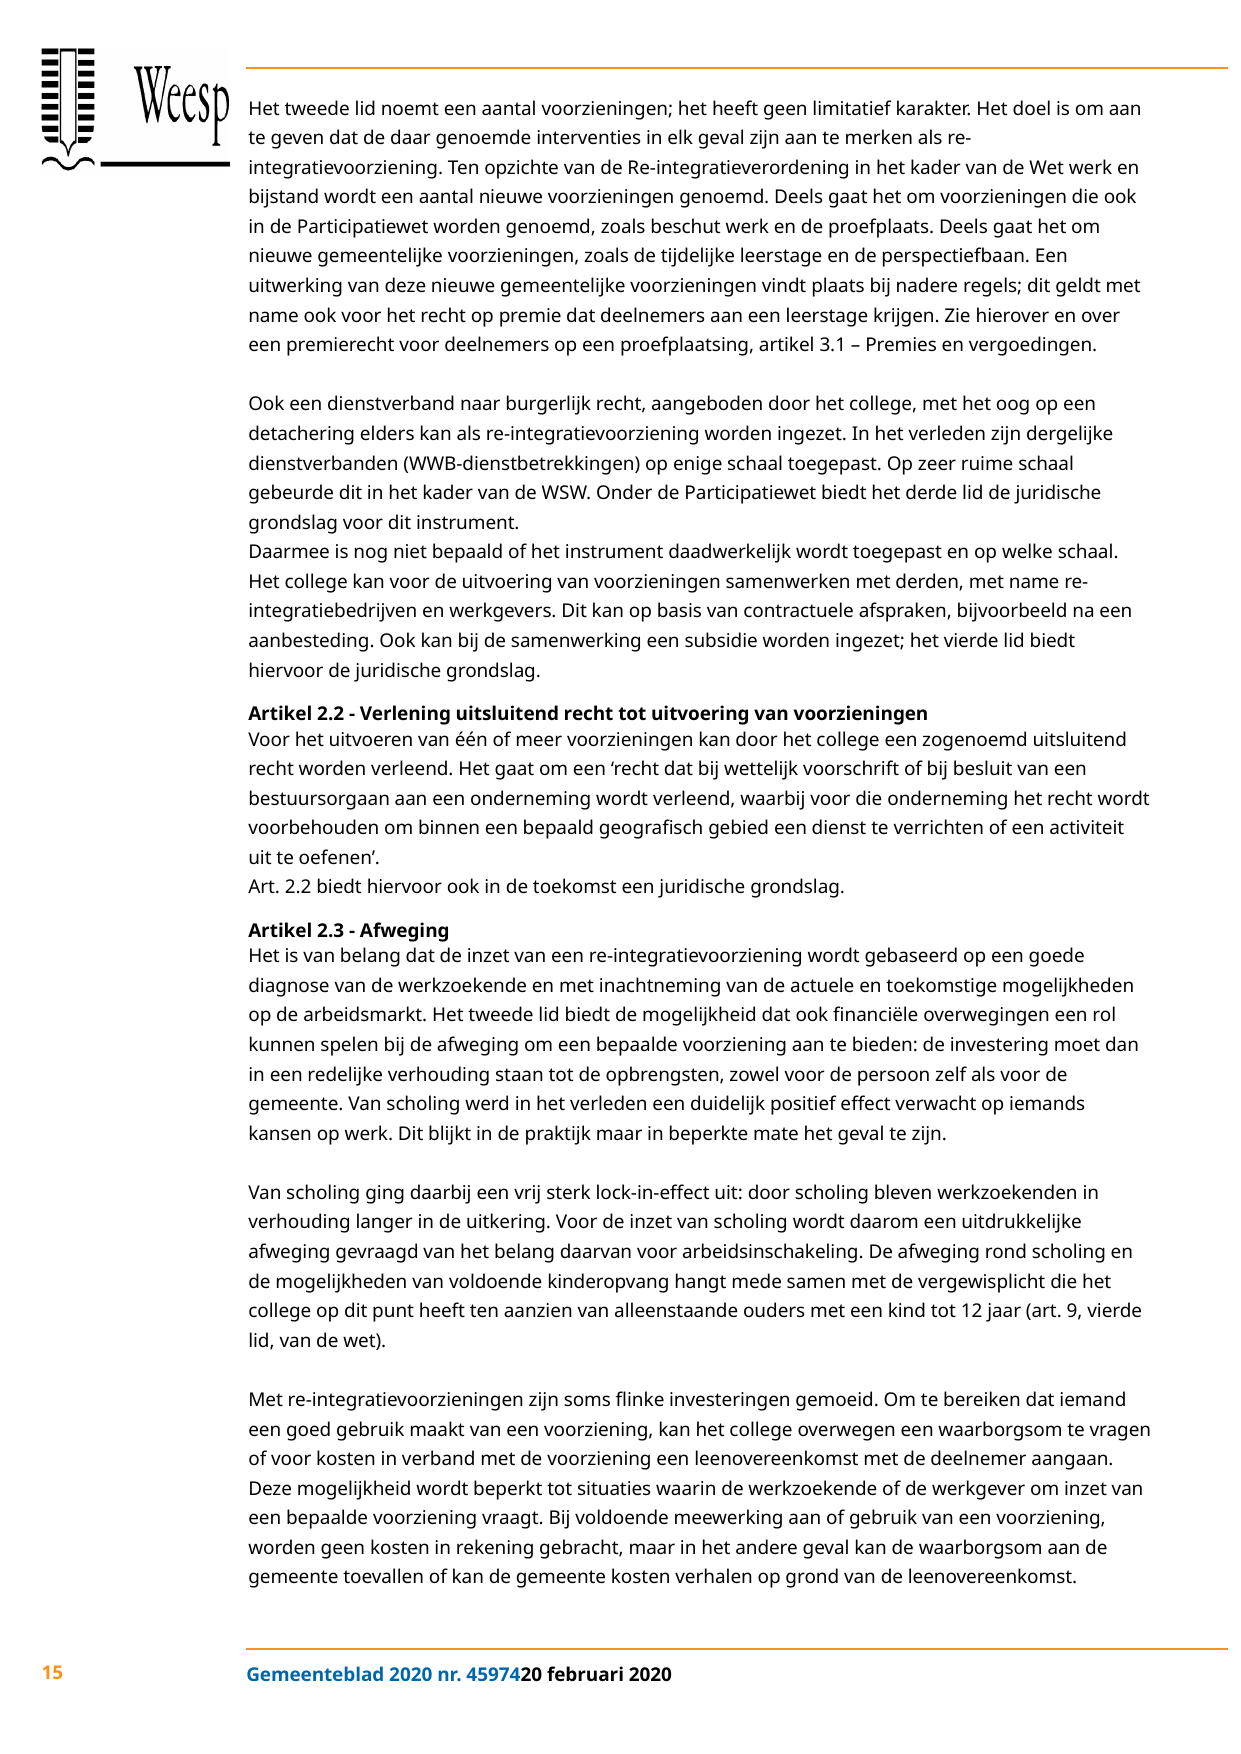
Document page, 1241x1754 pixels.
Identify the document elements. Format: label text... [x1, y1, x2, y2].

text Van scholing ging daarbij een vrij sterk lock-in-effect uit: door scholing bleven werkzoekenden in verhouding langer in de uitkering. Voor de inzet van scholing wordt daarom een uitdrukkelijke afweging gevraagd van het belang daarvan voor arbeidsinschakeling. De afweging rond scholing en de mogelijkheden van voldoende kinderopvang hangt mede samen met de vergewisplicht die het college op dit punt heeft ten aanzien van alleenstaande ouders met een kind tot 12 jaar (art. 9, vierde lid, van de wet). [248, 1179, 1152, 1353]
text Het tweede lid noemt een aantal voorzieningen; het heeft geen limitatief karakter. Het doel is om aan te geven dat de daar genoemde interventies in elk geval zijn aan te merken als re-integratievoorziening. Ten opzichte van de Re-integratieverordening in het kader van de Wet werk en bijstand wordt een aantal nieuwe voorzieningen genoemd. Deels gaat het om voorzieningen die ook in de Participatiewet worden genoemd, zoals beschut werk en de proefplaats. Deels gaat het om nieuwe gemeentelijke voorzieningen, zoals de tijdelijke leerstage en de perspectiefbaan. Een uitwerking van deze nieuwe gemeentelijke voorzieningen vindt plaats bij nadere regels; dit geldt met name ook voor het recht op premie dat deelnemers aan een leerstage krijgen. Zie hierover en over een premierecht voor deelnemers op een proefplaatsing, artikel 3.1 – Premies en vergoedingen. [248, 95, 1152, 357]
text Voor het uitvoeren van één of meer voorzieningen kan door het college een zogenoemd uitsluitend recht worden verleend. Het gaat om een ‘recht dat bij wettelijk voorschrift of bij besluit van een bestuursorgaan aan een onderneming wordt verleend, waarbij voor die onderneming het recht wordt voorbehouden om binnen een bepaald geografisch gebied een dienst te verrichten of een activiteit uit te oefenen’. [248, 726, 1152, 870]
text Artikel 2.2 - Verlening uitsluitend recht tot uitvoering van voorzieningen [248, 700, 1152, 726]
text Art. 2.2 biedt hiervoor ook in de toekomst een juridische grondslag. [248, 874, 1152, 899]
text Het college kan voor de uitvoering van voorzieningen samenwerken met derden, met name re-integratiebedrijven en werkgevers. Dit kan op basis van contractuele afspraken, bijvoorbeeld na een aanbesteding. Ook kan bij de samenwerking een subsidie worden ingezet; het vierde lid biedt hiervoor de juridische grondslag. [248, 568, 1152, 683]
picture [41, 47, 231, 172]
text Daarmee is nog niet bepaald of het instrument daadwerkelijk wordt toegepast en op welke schaal. [248, 538, 1152, 564]
text Artikel 2.3 - Afweging [248, 917, 1152, 942]
text Met re-integratievoorzieningen zijn soms flinke investeringen gemoeid. Om te bereiken dat iemand een goed gebruik maakt van een voorziening, kan het college overwegen een waarborgsom te vragen of voor kosten in verband met de voorziening een leenovereenkomst met de deelnemer aangaan. Deze mogelijkheid wordt beperkt tot situaties waarin de werkzoekende of de werkgever om inzet van een bepaalde voorziening vraagt. Bij voldoende meewerking aan of gebruik van een voorziening, worden geen kosten in rekening gebracht, maar in het andere geval kan de waarborgsom aan de gemeente toevallen of kan de gemeente kosten verhalen op grond van de leenovereenkomst. [248, 1386, 1152, 1589]
text Het is van belang dat de inzet van een re-integratievoorziening wordt gebaseerd op een goede diagnose van de werkzoekende en met inachtneming van de actuele en toekomstige mogelijkheden op de arbeidsmarkt. Het tweede lid biedt de mogelijkheid dat ook financiële overwegingen een rol kunnen spelen bij de afweging om een bepaalde voorziening aan te bieden: de investering moet dan in een redelijke verhouding staan tot de opbrengsten, zowel voor de persoon zelf als voor de gemeente. Van scholing werd in het verleden een duidelijk positief effect verwacht op iemands kansen op werk. Dit blijkt in de praktijk maar in beperkte mate het geval te zijn. [248, 942, 1152, 1146]
text Ook een dienstverband naar burgerlijk recht, aangeboden door het college, met het oog op een detachering elders kan als re-integratievoorziening worden ingezet. In het verleden zijn dergelijke dienstverbanden (WWB-dienstbetrekkingen) op enige schaal toegepast. Op zeer ruime schaal gebeurde dit in het kader van de WSW. Onder de Participatiewet biedt het derde lid de juridische grondslag voor dit instrument. [248, 391, 1152, 535]
